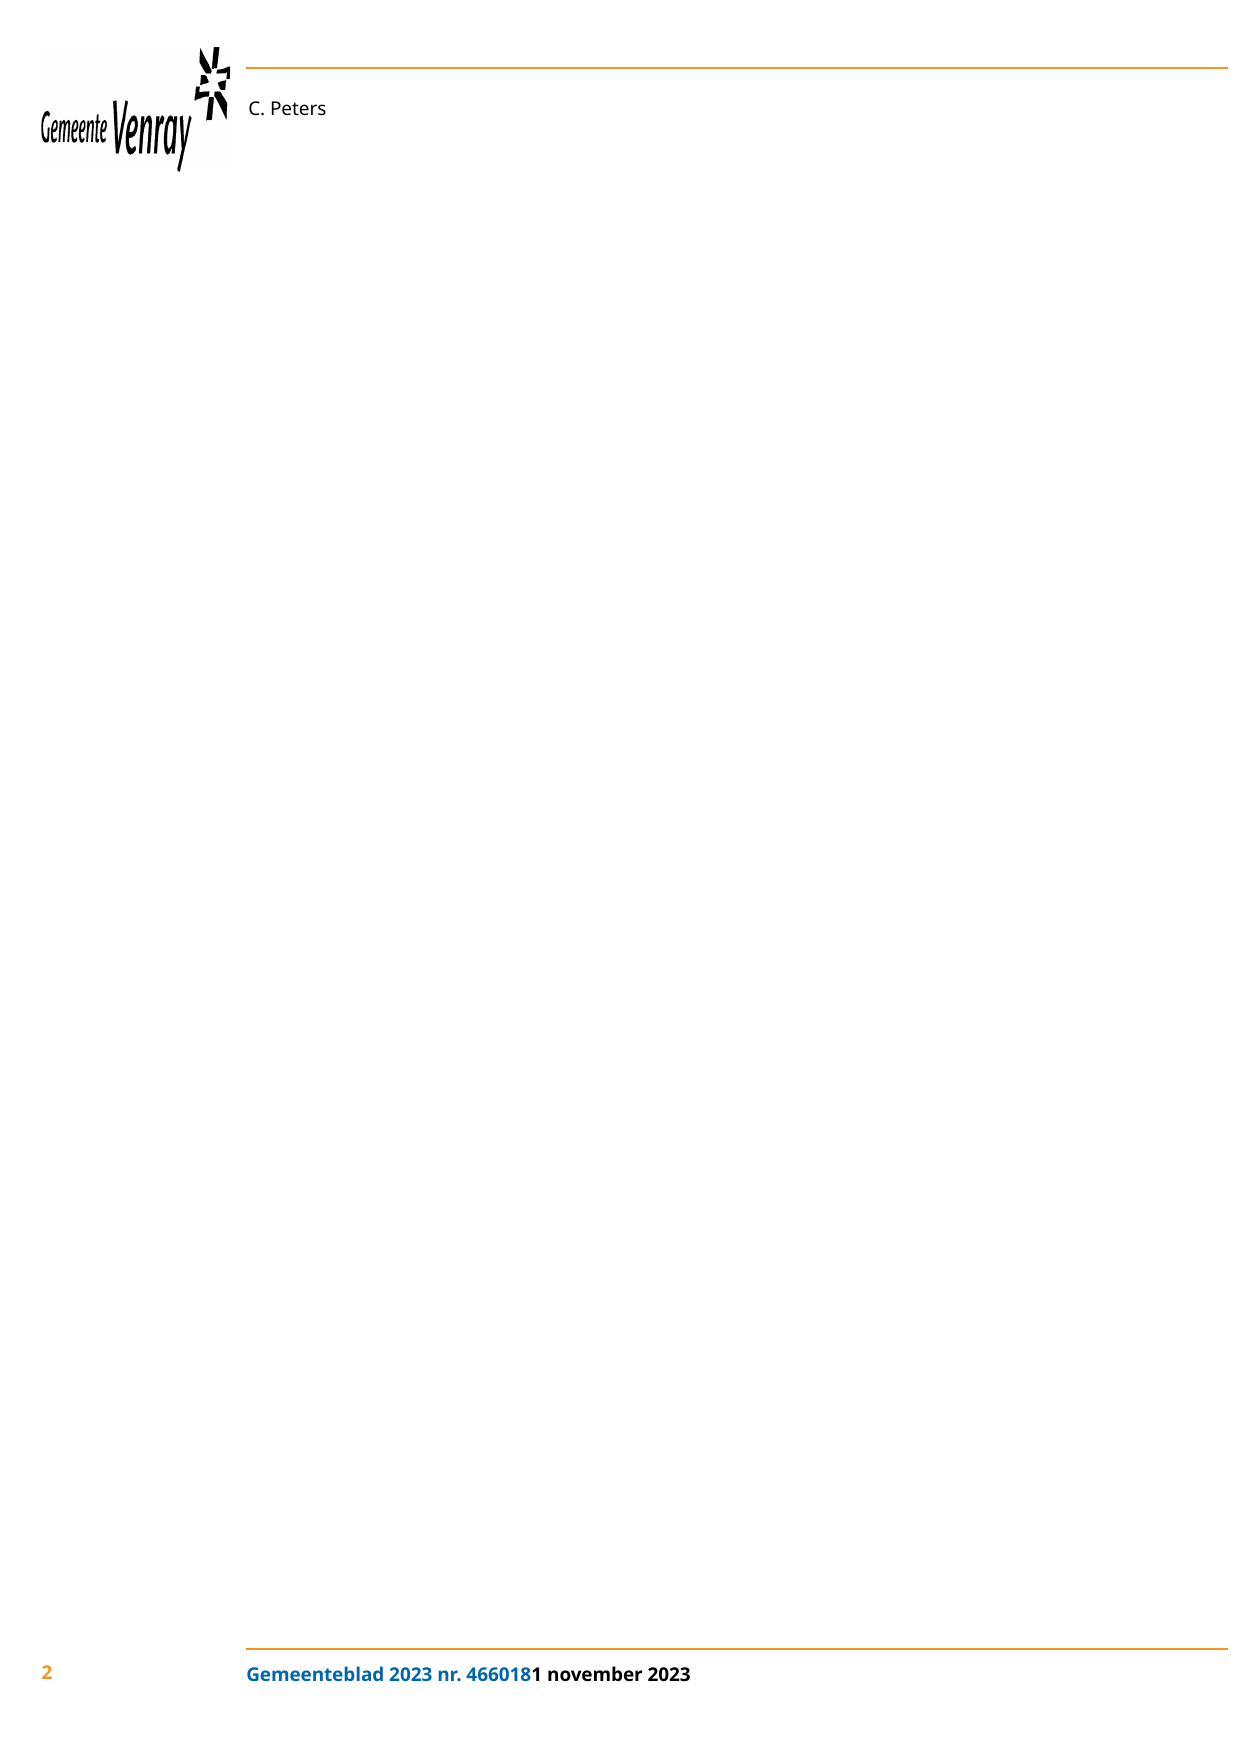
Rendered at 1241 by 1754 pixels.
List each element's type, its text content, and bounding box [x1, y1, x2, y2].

text C. Peters [248, 95, 1152, 121]
picture [41, 47, 231, 172]
